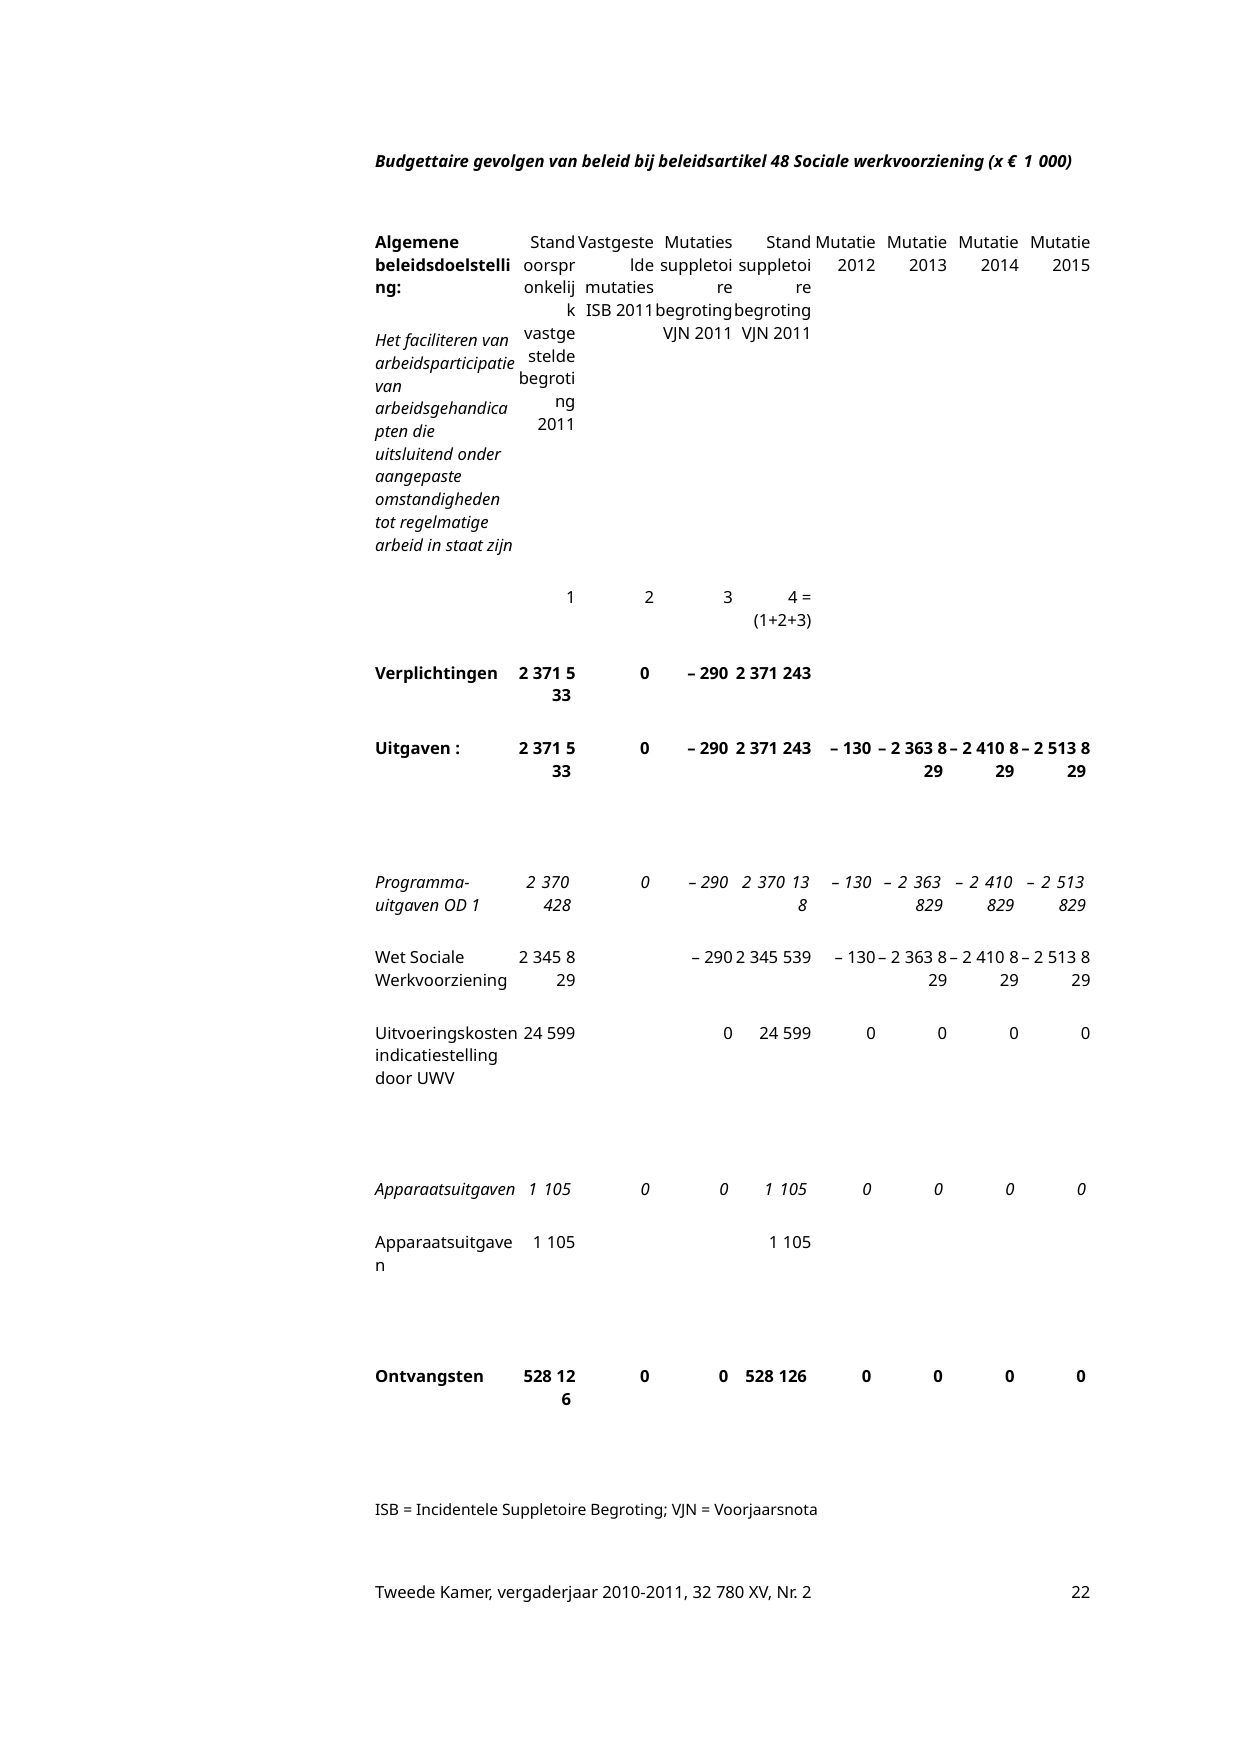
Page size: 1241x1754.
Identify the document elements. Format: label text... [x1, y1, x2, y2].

table_cell 0 [811, 1021, 876, 1119]
table_cell 0 [811, 1178, 876, 1231]
table_cell 0 [575, 661, 654, 737]
table_header Mutaties suppletoire begroting VJN 2011 [654, 231, 732, 586]
table_cell 2 371 533 [518, 661, 575, 737]
table_cell – 2 513 829 [1019, 737, 1090, 812]
table_header Mutatie 2012 [811, 231, 876, 586]
table_cell 0 [811, 1365, 876, 1440]
table_cell – 290 [654, 737, 732, 812]
table_header Mutatie 2015 [1019, 231, 1090, 586]
table_cell [654, 812, 732, 871]
table_cell 3 [654, 586, 732, 661]
table_cell [375, 812, 518, 871]
table_cell Verplichtingen [375, 661, 518, 737]
table_cell [947, 812, 1018, 871]
table_cell 0 [947, 1021, 1018, 1119]
table_cell [1019, 1231, 1090, 1306]
table_cell [876, 661, 947, 737]
table_cell 0 [654, 1365, 732, 1440]
table_cell [811, 586, 876, 661]
table_cell – 130 [811, 946, 876, 1021]
table_cell – 2 410 829 [947, 871, 1018, 946]
table_cell 2 370 428 [518, 871, 575, 946]
table_cell Ontvangsten [375, 1365, 518, 1440]
table_cell [1019, 661, 1090, 737]
table_cell [876, 812, 947, 871]
table_cell – 130 [811, 871, 876, 946]
text Budgettaire gevolgen van beleid bij beleidsartikel 48 Sociale werkvoorziening (x € 1 000) [375, 150, 1090, 173]
table_cell 1 105 [518, 1231, 575, 1306]
table_cell Apparaatsuitgaven [375, 1178, 518, 1231]
table_header Algemene beleidsdoelstelling: Het faciliteren van arbeidsparticipatie van arbeidsgehandicapten die uitsluitend onder aangepaste omstandigheden tot regelmatige arbeid in staat zijn [375, 231, 518, 586]
table_cell [375, 586, 518, 661]
table_cell [575, 1231, 654, 1306]
table_cell 0 [876, 1021, 947, 1119]
table_cell [733, 812, 811, 871]
table_cell [876, 1306, 947, 1364]
table_cell 2 370 138 [733, 871, 811, 946]
table_cell 2 [575, 586, 654, 661]
table_cell 0 [876, 1178, 947, 1231]
table_cell [811, 1231, 876, 1306]
table_cell 0 [575, 871, 654, 946]
table_cell 0 [575, 1178, 654, 1231]
table_cell [811, 1306, 876, 1364]
table_cell 528 126 [733, 1365, 811, 1440]
table_cell [654, 1231, 732, 1306]
table_cell [375, 1120, 518, 1178]
table_cell [733, 1120, 811, 1178]
table_cell [811, 1120, 876, 1178]
table_cell [575, 1120, 654, 1178]
table_cell – 290 [654, 871, 732, 946]
table_cell 0 [947, 1178, 1018, 1231]
table_cell 0 [1019, 1021, 1090, 1119]
table_cell [947, 586, 1018, 661]
table_cell 1 105 [733, 1178, 811, 1231]
table_cell Uitgaven : [375, 737, 518, 812]
table_cell [947, 1120, 1018, 1178]
table_cell 0 [654, 1021, 732, 1119]
table_cell – 2 513 829 [1019, 946, 1090, 1021]
table_cell [575, 1306, 654, 1364]
table_cell 24 599 [733, 1021, 811, 1119]
table_cell 1 105 [518, 1178, 575, 1231]
table_header Mutatie 2013 [876, 231, 947, 586]
table_cell [518, 812, 575, 871]
table_header Mutatie 2014 [947, 231, 1018, 586]
table_cell 2 371 243 [733, 661, 811, 737]
table_cell – 290 [654, 946, 732, 1021]
table_cell [947, 1306, 1018, 1364]
table_cell – 2 363 829 [876, 871, 947, 946]
table_header Stand suppletoire begroting VJN 2011 [733, 231, 811, 586]
table_cell [654, 1306, 732, 1364]
table_cell 0 [1019, 1178, 1090, 1231]
table_cell [575, 946, 654, 1021]
table_cell 1 105 [733, 1231, 811, 1306]
table_header Vastgestelde mutaties ISB 2011 [575, 231, 654, 586]
table_cell [1019, 1306, 1090, 1364]
table_cell [947, 1231, 1018, 1306]
table_cell 24 599 [518, 1021, 575, 1119]
table_cell 2 345 539 [733, 946, 811, 1021]
table_cell [1019, 1120, 1090, 1178]
table_cell 0 [654, 1178, 732, 1231]
table_cell – 2 410 829 [947, 946, 1018, 1021]
table_cell 528 126 [518, 1365, 575, 1440]
table_cell [654, 1120, 732, 1178]
table_cell Programma-uitgaven OD 1 [375, 871, 518, 946]
table_header Stand oorspronkelijk vastgestelde begroting 2011 [518, 231, 575, 586]
table_cell 0 [1019, 1365, 1090, 1440]
table_cell [575, 1021, 654, 1119]
table_cell 1 [518, 586, 575, 661]
table_cell – 2 513 829 [1019, 871, 1090, 946]
table_cell [518, 1306, 575, 1364]
table_cell 2 371 243 [733, 737, 811, 812]
table_cell – 130 [811, 737, 876, 812]
table_cell [375, 1306, 518, 1364]
table_cell [876, 586, 947, 661]
table_cell 2 345 829 [518, 946, 575, 1021]
table_cell [1019, 586, 1090, 661]
table_cell – 290 [654, 661, 732, 737]
table_cell 0 [876, 1365, 947, 1440]
table_cell Wet Sociale Werkvoorziening [375, 946, 518, 1021]
table_cell Uitvoeringskosten indicatiestelling door UWV [375, 1021, 518, 1119]
table_cell [733, 1306, 811, 1364]
table_cell [811, 812, 876, 871]
table_cell 4 = (1+2+3) [733, 586, 811, 661]
table_cell [1019, 812, 1090, 871]
table_cell 0 [575, 1365, 654, 1440]
table_cell [947, 661, 1018, 737]
table_cell 0 [575, 737, 654, 812]
table_cell – 2 363 829 [876, 737, 947, 812]
table_cell 2 371 533 [518, 737, 575, 812]
table_cell 0 [947, 1365, 1018, 1440]
table_cell Apparaatsuitgaven [375, 1231, 518, 1306]
table_cell [876, 1231, 947, 1306]
table_cell [518, 1120, 575, 1178]
table_cell – 2 410 829 [947, 737, 1018, 812]
table_cell [575, 812, 654, 871]
text ISB = Incidentele Suppletoire Begroting; VJN = Voorjaarsnota [375, 1498, 1090, 1519]
table_cell [811, 661, 876, 737]
table_cell [876, 1120, 947, 1178]
table_cell – 2 363 829 [876, 946, 947, 1021]
